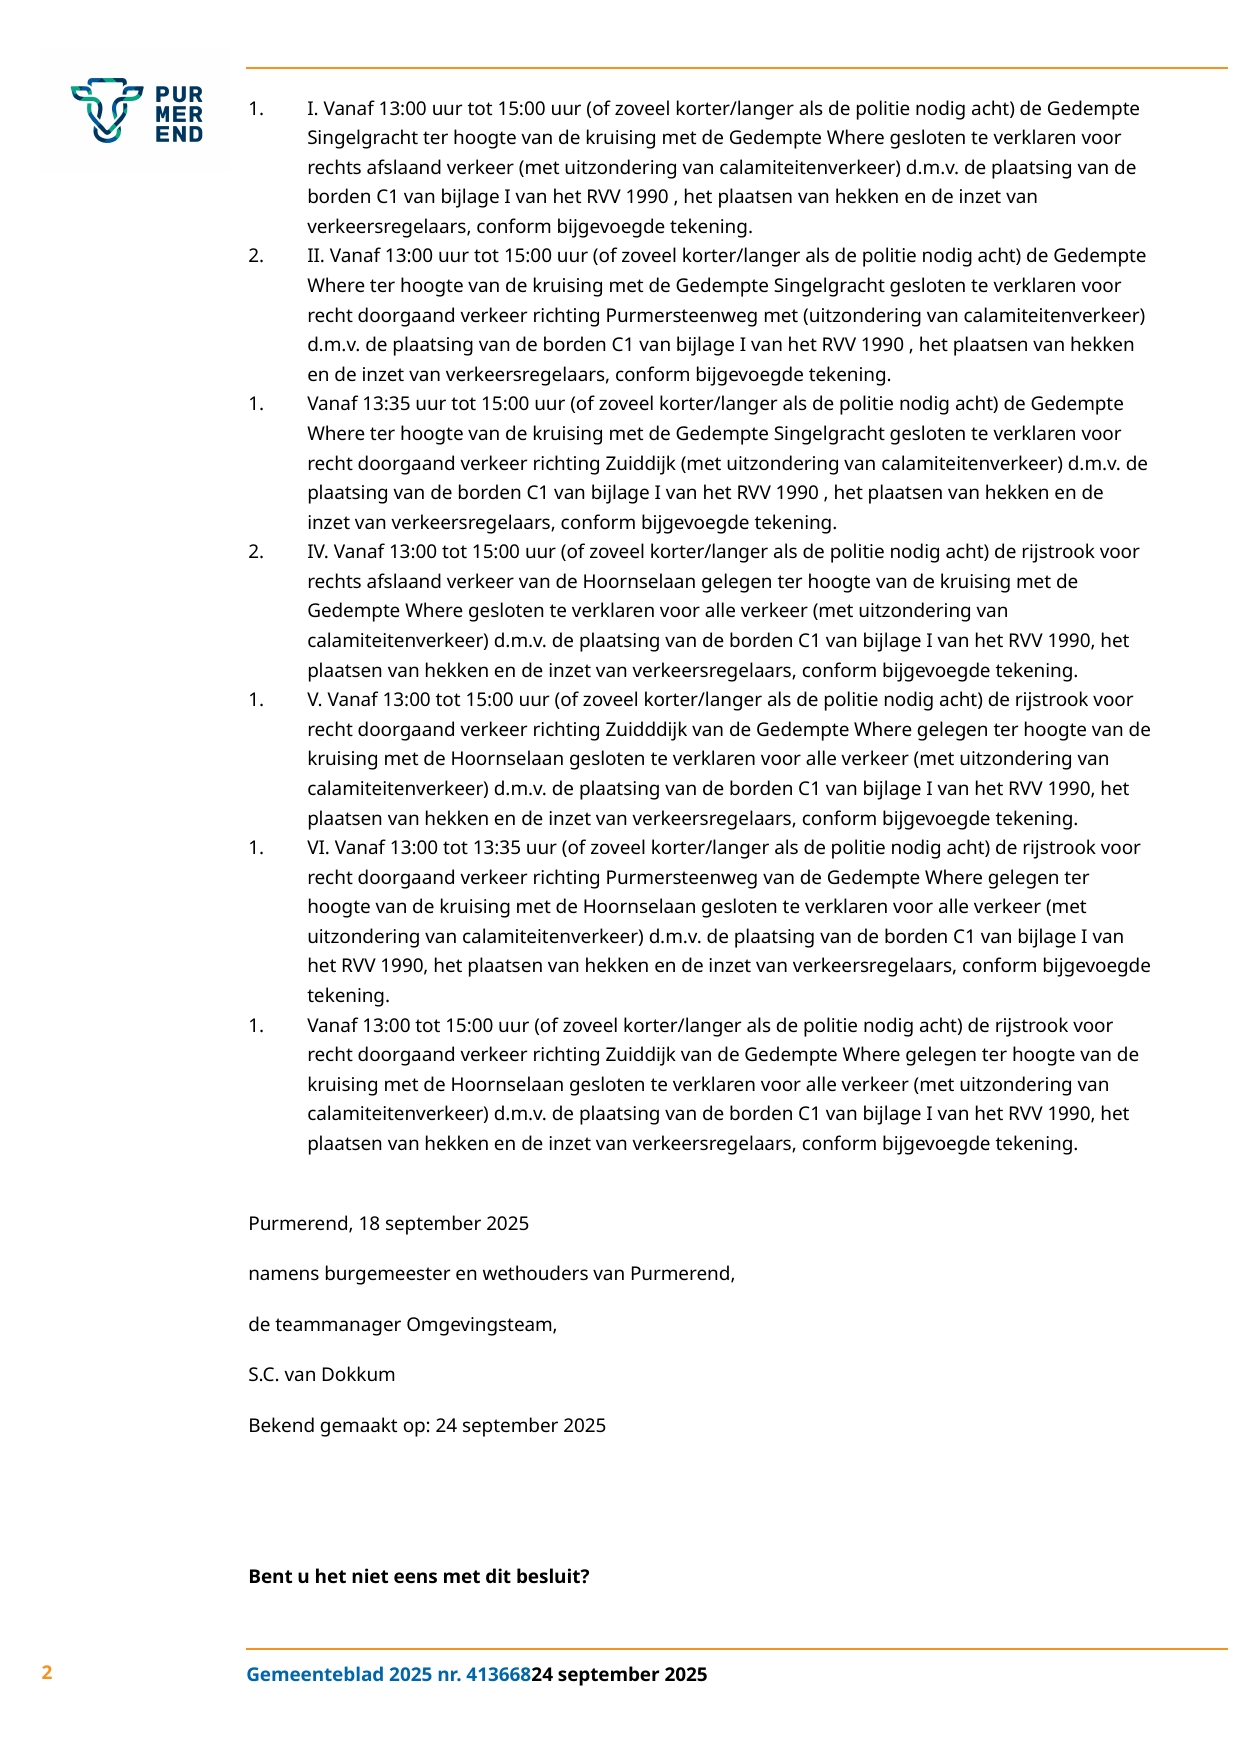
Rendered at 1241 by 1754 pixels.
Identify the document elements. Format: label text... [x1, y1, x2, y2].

text Bekend gemaakt op: 24 september 2025 [248, 1412, 1152, 1438]
text Bent u het niet eens met dit besluit? [248, 1563, 1152, 1589]
list IV. Vanaf 13:00 tot 15:00 uur (of zoveel korter/langer als de politie nodig acht) de rijstrook voor rechts afslaand verkeer van de Hoornselaan gelegen ter hoogte van de kruising met de Gedempte Where gesloten te verklaren voor alle verkeer (met uitzondering van calamiteitenverkeer) d.m.v. de plaatsing van de borden C1 van bijlage I van het RVV 1990, het plaatsen van hekken en de inzet van verkeersregelaars, conform bijgevoegde tekening. [248, 538, 1152, 683]
list VI. Vanaf 13:00 tot 13:35 uur (of zoveel korter/langer als de politie nodig acht) de rijstrook voor recht doorgaand verkeer richting Purmersteenweg van de Gedempte Where gelegen ter hoogte van de kruising met de Hoornselaan gesloten te verklaren voor alle verkeer (met uitzondering van calamiteitenverkeer) d.m.v. de plaatsing van de borden C1 van bijlage I van het RVV 1990, het plaatsen van hekken en de inzet van verkeersregelaars, conform bijgevoegde tekening. [248, 834, 1152, 1008]
list II. Vanaf 13:00 uur tot 15:00 uur (of zoveel korter/langer als de politie nodig acht) de Gedempte Where ter hoogte van de kruising met de Gedempte Singelgracht gesloten te verklaren voor recht doorgaand verkeer richting Purmersteenweg met (uitzondering van calamiteitenverkeer) d.m.v. de plaatsing van de borden C1 van bijlage I van het RVV 1990 , het plaatsen van hekken en de inzet van verkeersregelaars, conform bijgevoegde tekening. [248, 243, 1152, 387]
list I. Vanaf 13:00 uur tot 15:00 uur (of zoveel korter/langer als de politie nodig acht) de Gedempte Singelgracht ter hoogte van de kruising met de Gedempte Where gesloten te verklaren voor rechts afslaand verkeer (met uitzondering van calamiteitenverkeer) d.m.v. de plaatsing van de borden C1 van bijlage I van het RVV 1990 , het plaatsen van hekken en de inzet van verkeersregelaars, conform bijgevoegde tekening. [248, 95, 1152, 239]
text namens burgemeester en wethouders van Purmerend, [248, 1261, 1152, 1286]
text de teammanager Omgevingsteam, [248, 1311, 1152, 1337]
list V. Vanaf 13:00 tot 15:00 uur (of zoveel korter/langer als de politie nodig acht) de rijstrook voor recht doorgaand verkeer richting Zuidddijk van de Gedempte Where gelegen ter hoogte van de kruising met de Hoornselaan gesloten te verklaren voor alle verkeer (met uitzondering van calamiteitenverkeer) d.m.v. de plaatsing van de borden C1 van bijlage I van het RVV 1990, het plaatsen van hekken en de inzet van verkeersregelaars, conform bijgevoegde tekening. [248, 686, 1152, 831]
text Purmerend, 18 september 2025 [248, 1210, 1152, 1236]
list Vanaf 13:00 tot 15:00 uur (of zoveel korter/langer als de politie nodig acht) de rijstrook voor recht doorgaand verkeer richting Zuiddijk van de Gedempte Where gelegen ter hoogte van de kruising met de Hoornselaan gesloten te verklaren voor alle verkeer (met uitzondering van calamiteitenverkeer) d.m.v. de plaatsing van de borden C1 van bijlage I van het RVV 1990, het plaatsen van hekken en de inzet van verkeersregelaars, conform bijgevoegde tekening. [248, 1012, 1152, 1156]
text S.C. van Dokkum [248, 1361, 1152, 1387]
picture [41, 47, 231, 172]
list Vanaf 13:35 uur tot 15:00 uur (of zoveel korter/langer als de politie nodig acht) de Gedempte Where ter hoogte van de kruising met de Gedempte Singelgracht gesloten te verklaren voor recht doorgaand verkeer richting Zuiddijk (met uitzondering van calamiteitenverkeer) d.m.v. de plaatsing van de borden C1 van bijlage I van het RVV 1990 , het plaatsen van hekken en de inzet van verkeersregelaars, conform bijgevoegde tekening. [248, 391, 1152, 535]
